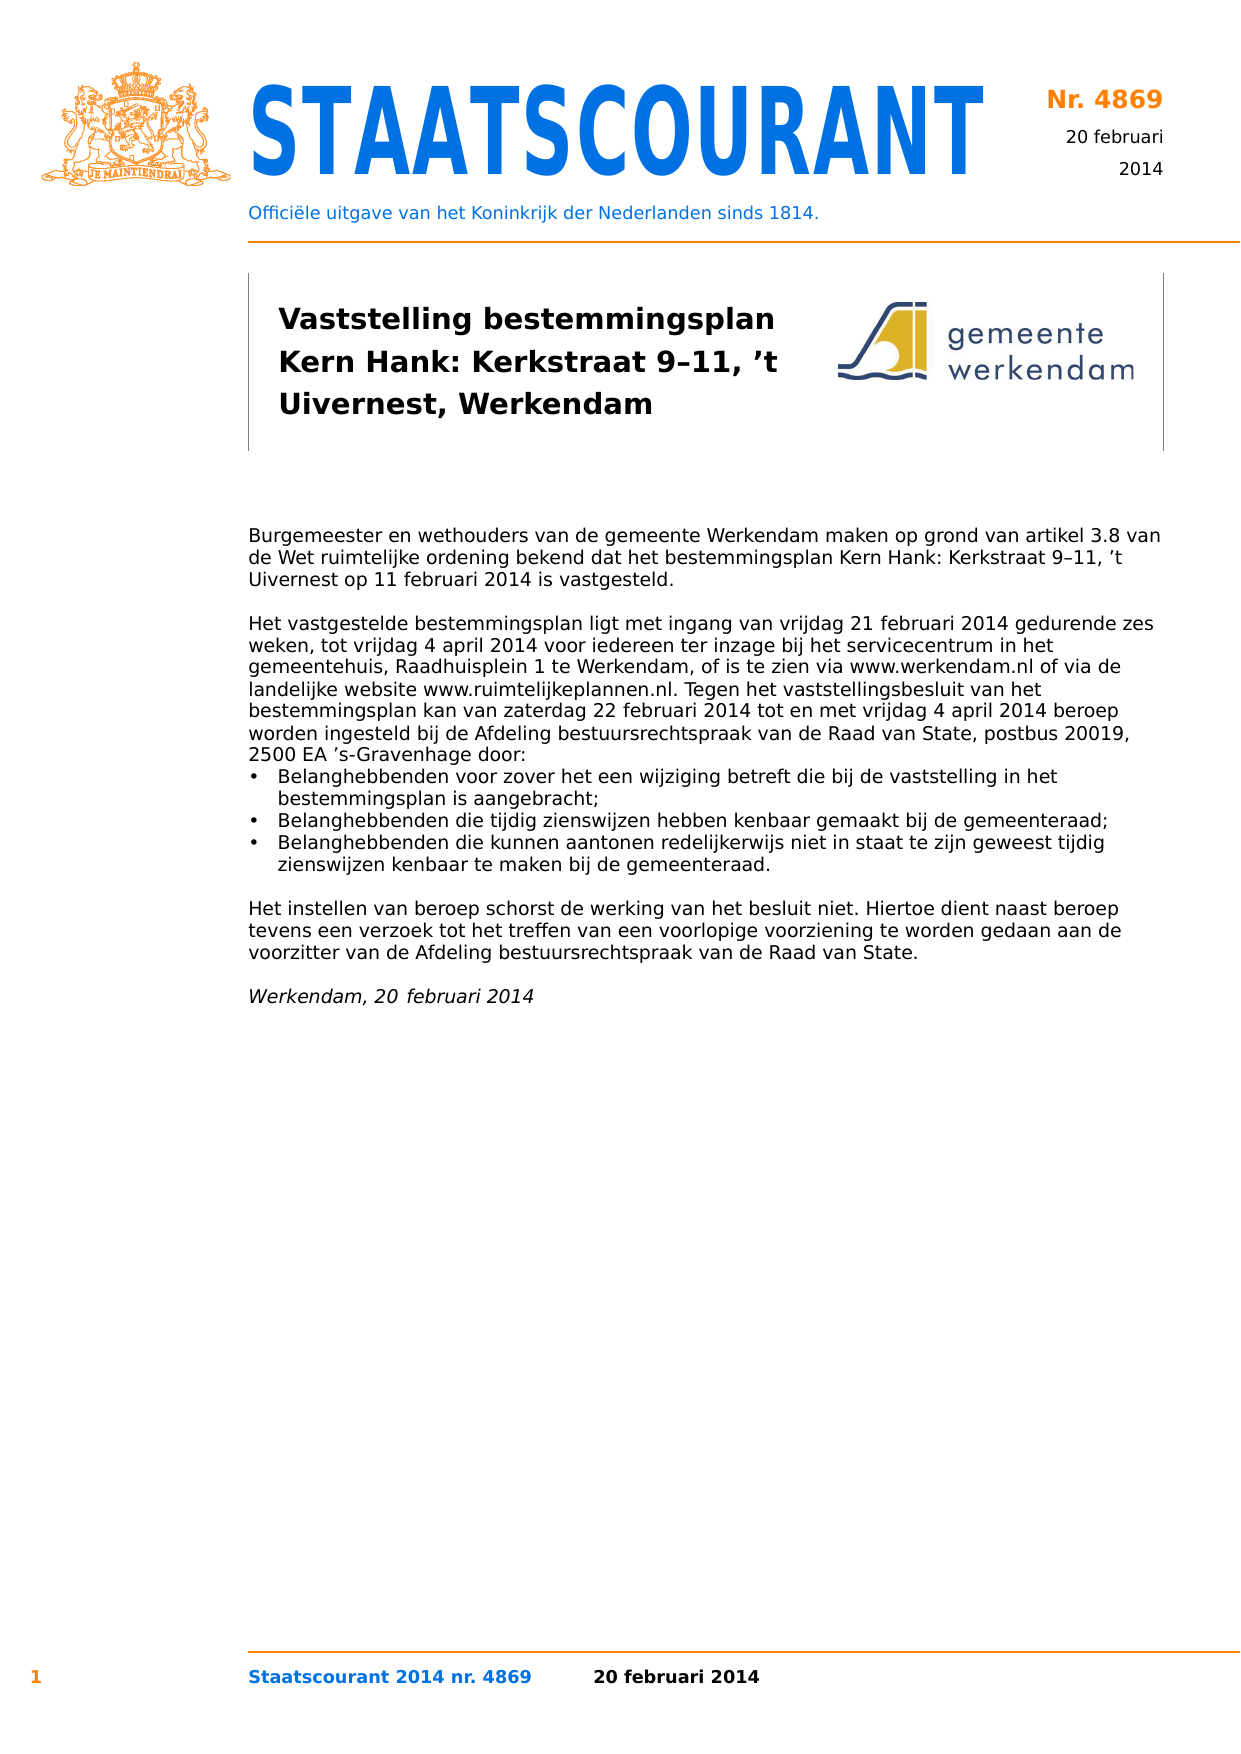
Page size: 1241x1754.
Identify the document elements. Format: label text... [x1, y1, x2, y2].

table_cell Officiële uitgave van het Koninkrijk der Nederlanden sinds 1814. [248, 203, 1240, 241]
picture [838, 302, 1134, 380]
text Werkendam, 20 februari 2014 [248, 986, 1163, 1008]
table_header [25, 62, 248, 241]
text Het vastgestelde bestemmingsplan ligt met ingang van vrijdag 21 februari 2014 gedurende zes weken, tot vrijdag 4 april 2014 voor iedereen ter inzage bij het servicecentrum in het gemeentehuis, Raadhuisplein 1 te Werkendam, of is te zien via www.werkendam.nl of via de landelijke website www.ruimtelijkeplannen.nl. Tegen het vaststellingsbesluit van het bestemmingsplan kan van zaterdag 22 februari 2014 tot en met vrijdag 4 april 2014 beroep worden ingesteld bij de Afdeling bestuursrechtspraak van de Raad van State, postbus 20019, 2500 EA ’s-Gravenhage door: [248, 612, 1163, 766]
text • Belanghebbenden die kunnen aantonen redelijkerwijs niet in staat te zijn geweest tijdig zienswijzen kenbaar te maken bij de gemeenteraad. [248, 832, 1163, 876]
picture [41, 62, 231, 186]
table_cell 2014 [998, 153, 1240, 203]
text • Belanghebbenden voor zover het een wijziging betreft die bij de vaststelling in het bestemmingsplan is aangebracht; [248, 766, 1163, 810]
subtitle Vaststelling bestemmingsplan Kern Hank: Kerkstraat 9–11, ’t Uivernest, Werkendam [249, 273, 1163, 451]
table_cell 20 februari [998, 121, 1240, 153]
text • Belanghebbenden die tijdig zienswijzen hebben kenbaar gemaakt bij de gemeenteraad; [248, 810, 1163, 832]
table_header Nr. 4869 [998, 62, 1240, 121]
text Het instellen van beroep schorst de werking van het besluit niet. Hiertoe dient naast beroep tevens een verzoek tot het treffen van een voorlopige voorziening te worden gedaan aan de voorzitter van de Afdeling bestuursrechtspraak van de Raad van State. [248, 898, 1163, 964]
text Burgemeester en wethouders van de gemeente Werkendam maken op grond van artikel 3.8 van de Wet ruimtelijke ordening bekend dat het bestemmingsplan Kern Hank: Kerkstraat 9–11, ’t Uivernest op 11 februari 2014 is vastgesteld. [248, 525, 1163, 591]
table_header STAATSCOURANT [248, 62, 998, 203]
